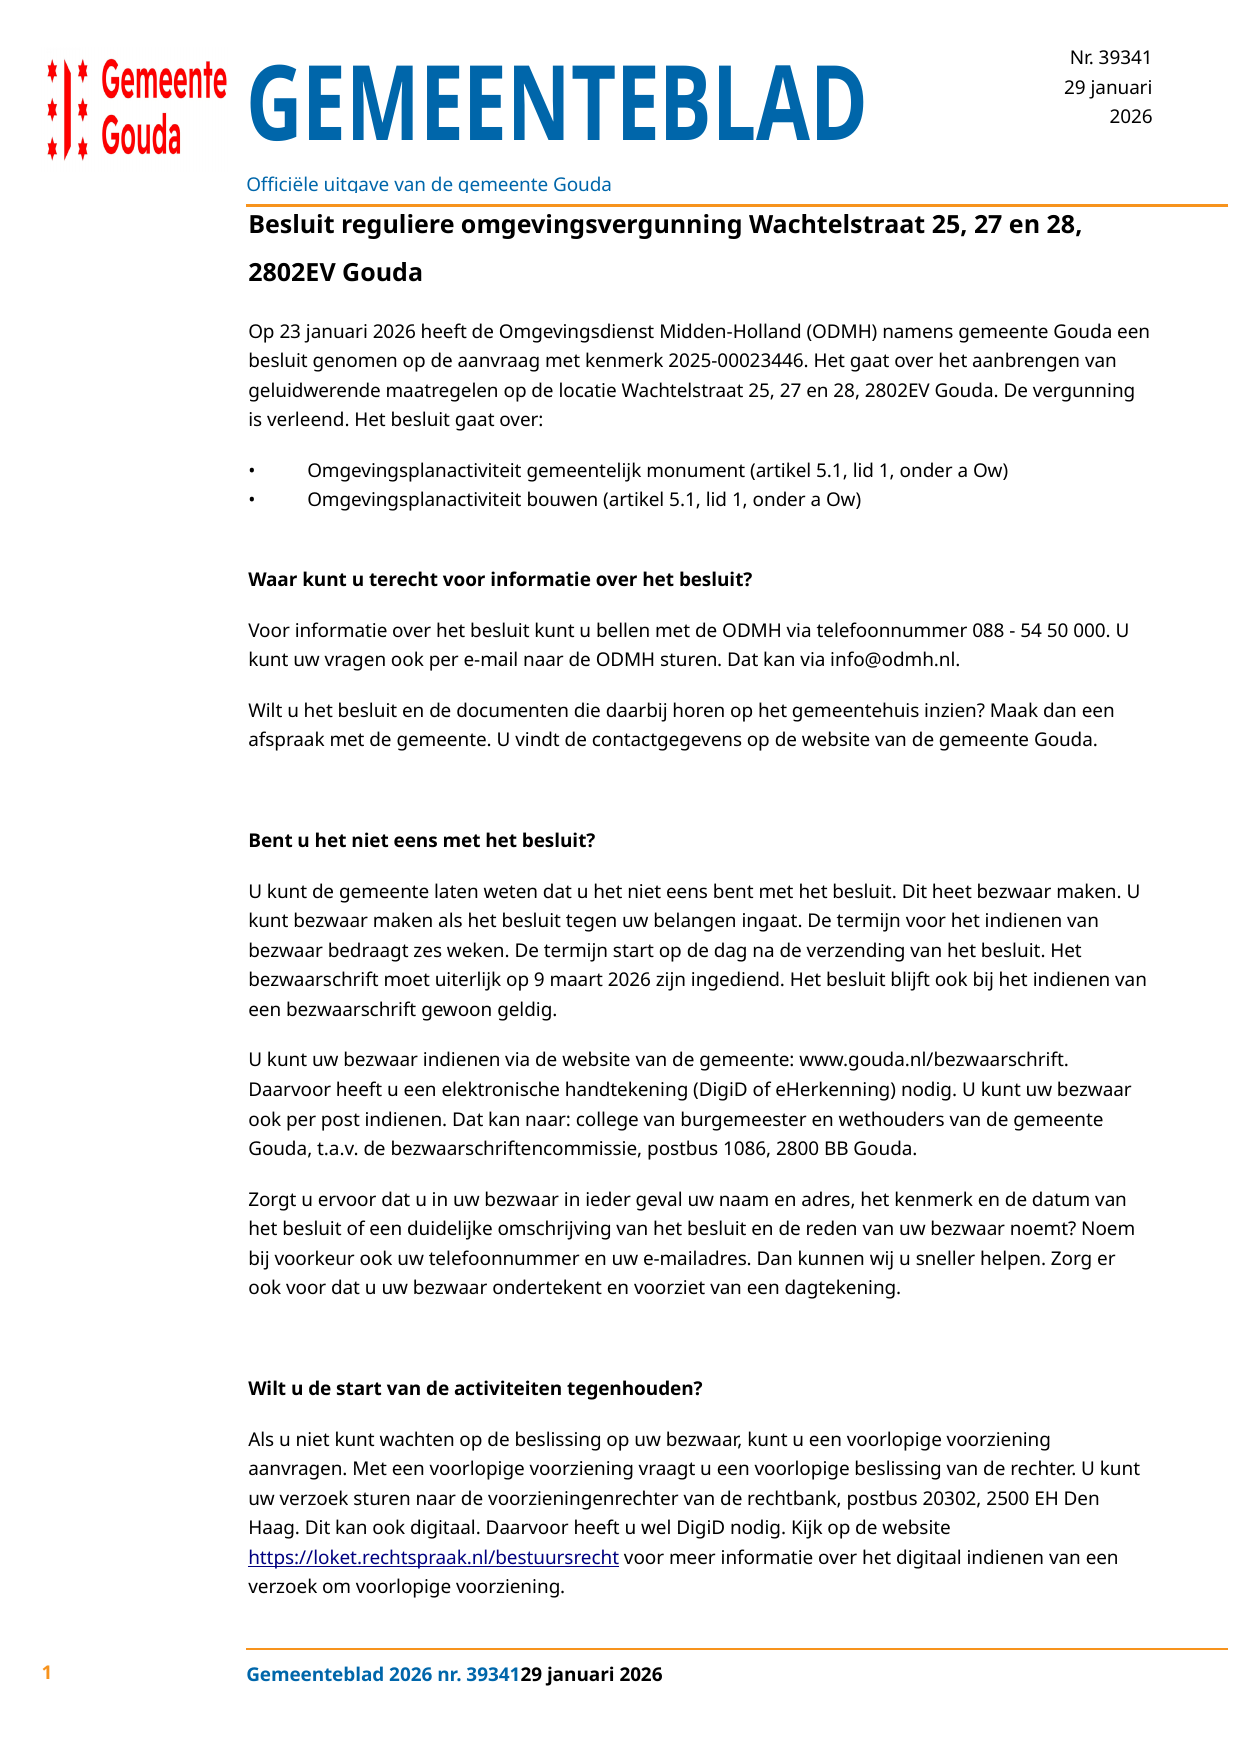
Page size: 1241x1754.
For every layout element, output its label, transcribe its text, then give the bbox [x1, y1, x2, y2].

text U kunt uw bezwaar indienen via de website van de gemeente: www.gouda.nl/bezwaarschrift. Daarvoor heeft u een elektronische handtekening (DigiD of eHerkenning) nodig. U kunt uw bezwaar ook per post indienen. Dat kan naar: college van burgemeester en wethouders van de gemeente Gouda, t.a.v. de bezwaarschriftencommissie, postbus 1086, 2800 BB Gouda. [248, 1047, 1152, 1161]
text Zorgt u ervoor dat u in uw bezwaar in ieder geval uw naam en adres, het kenmerk en de datum van het besluit of een duidelijke omschrijving van het besluit en de reden van uw bezwaar noemt? Noem bij voorkeur ook uw telefoonnummer en uw e-mailadres. Dan kunnen wij u sneller helpen. Zorg er ook voor dat u uw bezwaar ondertekent en voorziet van een dagtekening. [248, 1186, 1152, 1300]
list Omgevingsplanactiviteit bouwen (artikel 5.1, lid 1, onder a Ow) [248, 487, 1152, 512]
text Bent u het niet eens met het besluit? [248, 827, 1152, 853]
text Besluit reguliere omgevingsvergunning Wachtelstraat 25, 27 en 28, 2802EV Gouda [248, 207, 1152, 288]
text Op 23 januari 2026 heeft de Omgevingsdienst Midden-Holland (ODMH) namens gemeente Gouda een besluit genomen op de aanvraag met kenmerk 2025-00023446. Het gaat over het aanbrengen van geluidwerende maatregelen op de locatie Wachtelstraat 25, 27 en 28, 2802EV Gouda. De vergunning is verleend. Het besluit gaat over: [248, 318, 1152, 432]
text Als u niet kunt wachten op de beslissing op uw bezwaar, kunt u een voorlopige voorziening aanvragen. Met een voorlopige voorziening vraagt u een voorlopige beslissing van de rechter. U kunt uw verzoek sturen naar de voorzieningenrechter van de rechtbank, postbus 20302, 2500 EH Den Haag. Dit kan ook digitaal. Daarvoor heeft u wel DigiD nodig. Kijk op de website https://loket.rechtspraak.nl/bestuursrecht voor meer informatie over het digitaal indienen van een verzoek om voorlopige voorziening. [248, 1426, 1152, 1599]
text Waar kunt u terecht voor informatie over het besluit? [248, 567, 1152, 592]
list Omgevingsplanactiviteit gemeentelijk monument (artikel 5.1, lid 1, onder a Ow) [248, 457, 1152, 483]
text U kunt de gemeente laten weten dat u het niet eens bent met het besluit. Dit heet bezwaar maken. U kunt bezwaar maken als het besluit tegen uw belangen ingaat. De termijn voor het indienen van bezwaar bedraagt zes weken. De termijn start op de dag na de verzending van het besluit. Het bezwaarschrift moet uiterlijk op 9 maart 2026 zijn ingediend. Het besluit blijft ook bij het indienen van een bezwaarschrift gewoon geldig. [248, 878, 1152, 1022]
text Voor informatie over het besluit kunt u bellen met de ODMH via telefoonnummer 088 - 54 50 000. U kunt uw vragen ook per e-mail naar de ODMH sturen. Dat kan via info@odmh.nl. [248, 617, 1152, 672]
text Wilt u de start van de activiteiten tegenhouden? [248, 1375, 1152, 1401]
picture [41, 47, 231, 172]
text Wilt u het besluit en de documenten die daarbij horen op het gemeentehuis inzien? Maak dan een afspraak met de gemeente. U vindt de contactgegevens op de website van de gemeente Gouda. [248, 697, 1152, 752]
